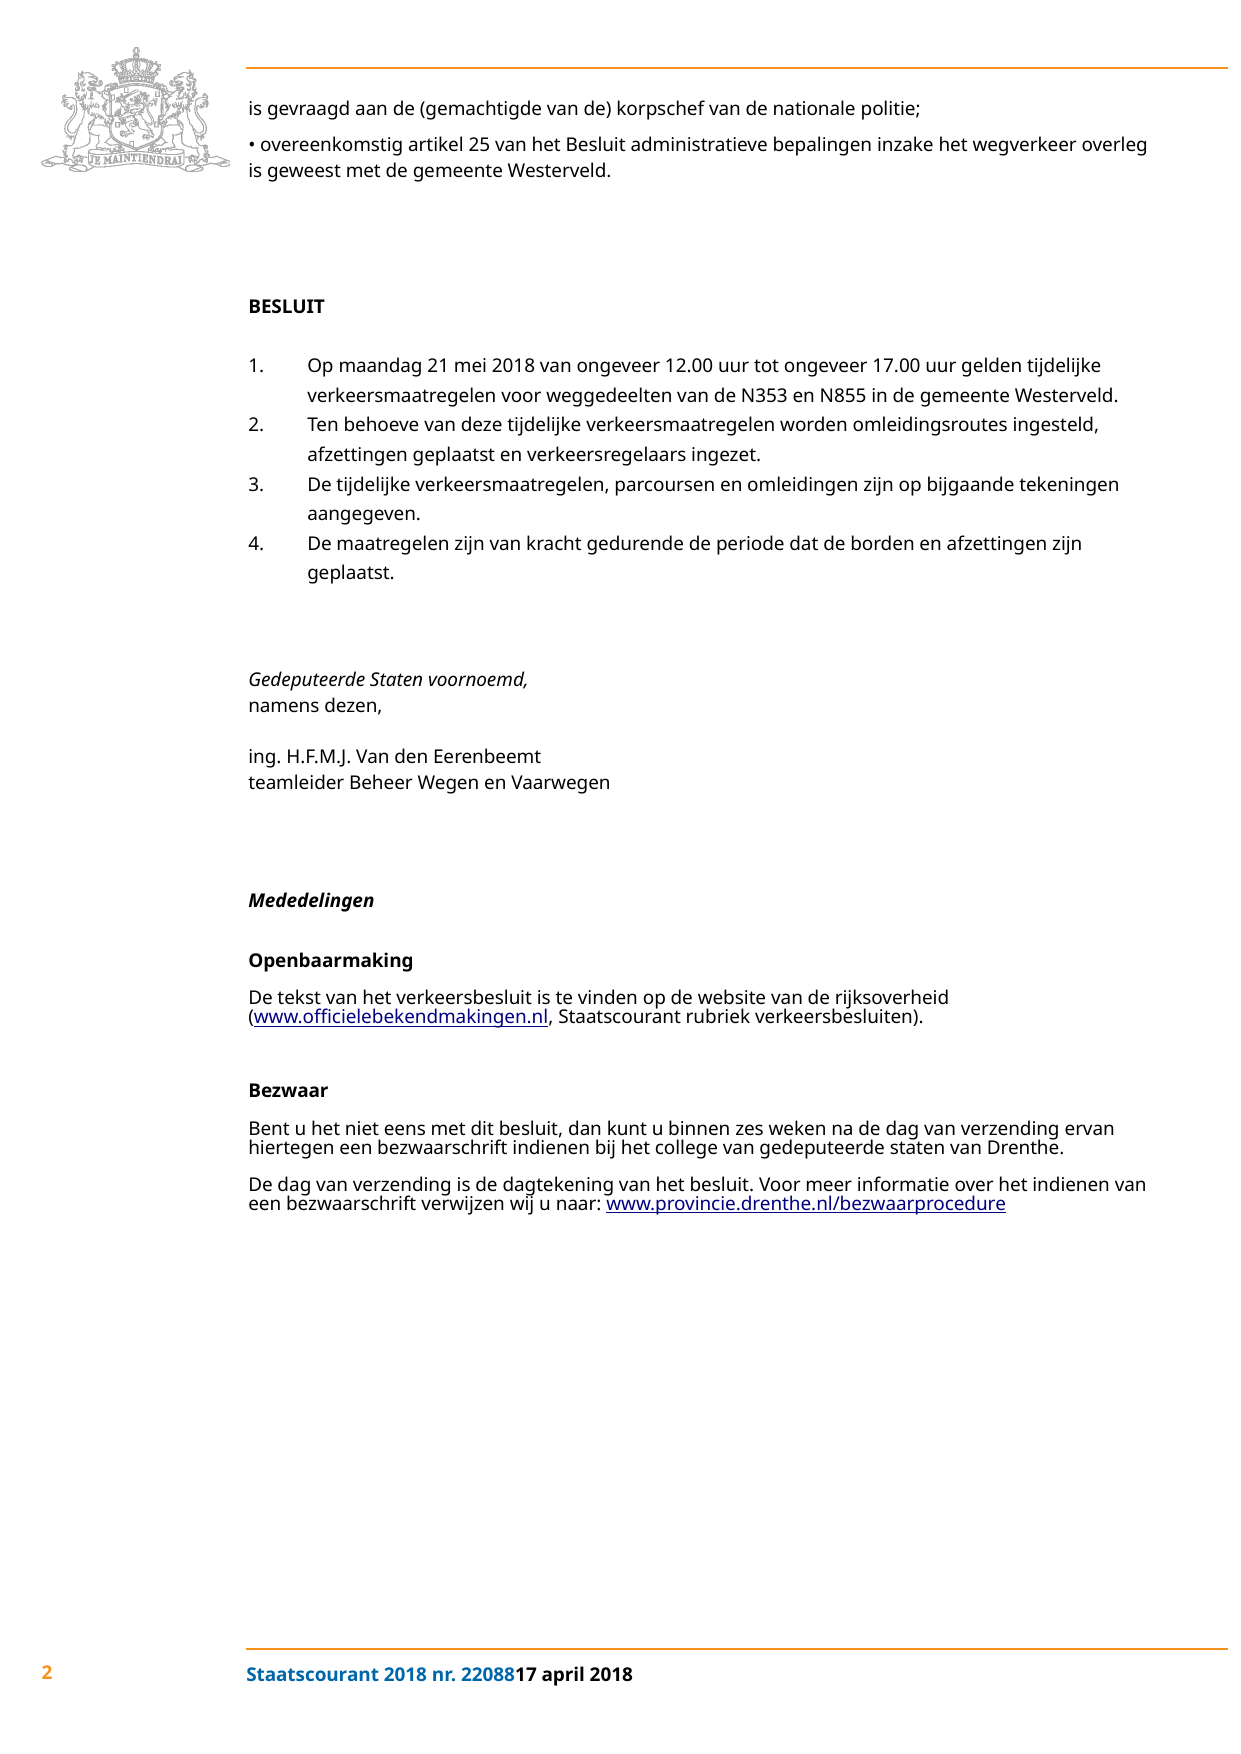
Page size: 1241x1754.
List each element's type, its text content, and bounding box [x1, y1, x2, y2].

list Op maandag 21 mei 2018 van ongeveer 12.00 uur tot ongeveer 17.00 uur gelden tijdelijke verkeersmaatregelen voor weggedeelten van de N353 en N855 in de gemeente Westerveld. [248, 352, 1152, 408]
picture [41, 47, 231, 172]
list Ten behoeve van deze tijdelijke verkeersmaatregelen worden omleidingsroutes ingesteld, afzettingen geplaatst en verkeersregelaars ingezet. [248, 412, 1152, 467]
text Bent u het niet eens met dit besluit, dan kunt u binnen zes weken na de dag van verzending ervan hiertegen een bezwaarschrift indienen bij het college van gedeputeerde staten van Drenthe. [248, 1119, 1152, 1158]
text Mededelingen [248, 887, 1152, 913]
text is gevraagd aan de (gemachtigde van de) korpschef van de nationale politie; [248, 95, 1152, 121]
list De tijdelijke verkeersmaatregelen, parcoursen en omleidingen zijn op bijgaande tekeningen aangegeven. [248, 471, 1152, 526]
text BESLUIT [248, 293, 1152, 319]
text Openbaarmaking [248, 952, 1152, 972]
list De maatregelen zijn van kracht gedurende de periode dat de borden en afzettingen zijn geplaatst. [248, 530, 1152, 585]
text namens dezen, [248, 692, 1152, 718]
text De dag van verzending is de dagtekening van het besluit. Voor meer informatie over het indienen van een bezwaarschrift verwijzen wij u naar: www.provincie.drenthe.nl/bezwaarprocedure [248, 1176, 1152, 1214]
text • overeenkomstig artikel 25 van het Besluit administratieve bepalingen inzake het wegverkeer overleg is geweest met de gemeente Westerveld. [248, 131, 1152, 183]
text ing. H.F.M.J. Van den Eerenbeemt [248, 744, 1152, 769]
text Gedeputeerde Staten voornoemd, [248, 666, 1152, 692]
text teamleider Beheer Wegen en Vaarwegen [248, 769, 1152, 795]
text De tekst van het verkeersbesluit is te vinden op de website van de rijksoverheid (www.officielebekendmakingen.nl, Staatscourant rubriek verkeersbesluiten). [248, 989, 1152, 1028]
text Bezwaar [248, 1082, 1152, 1102]
